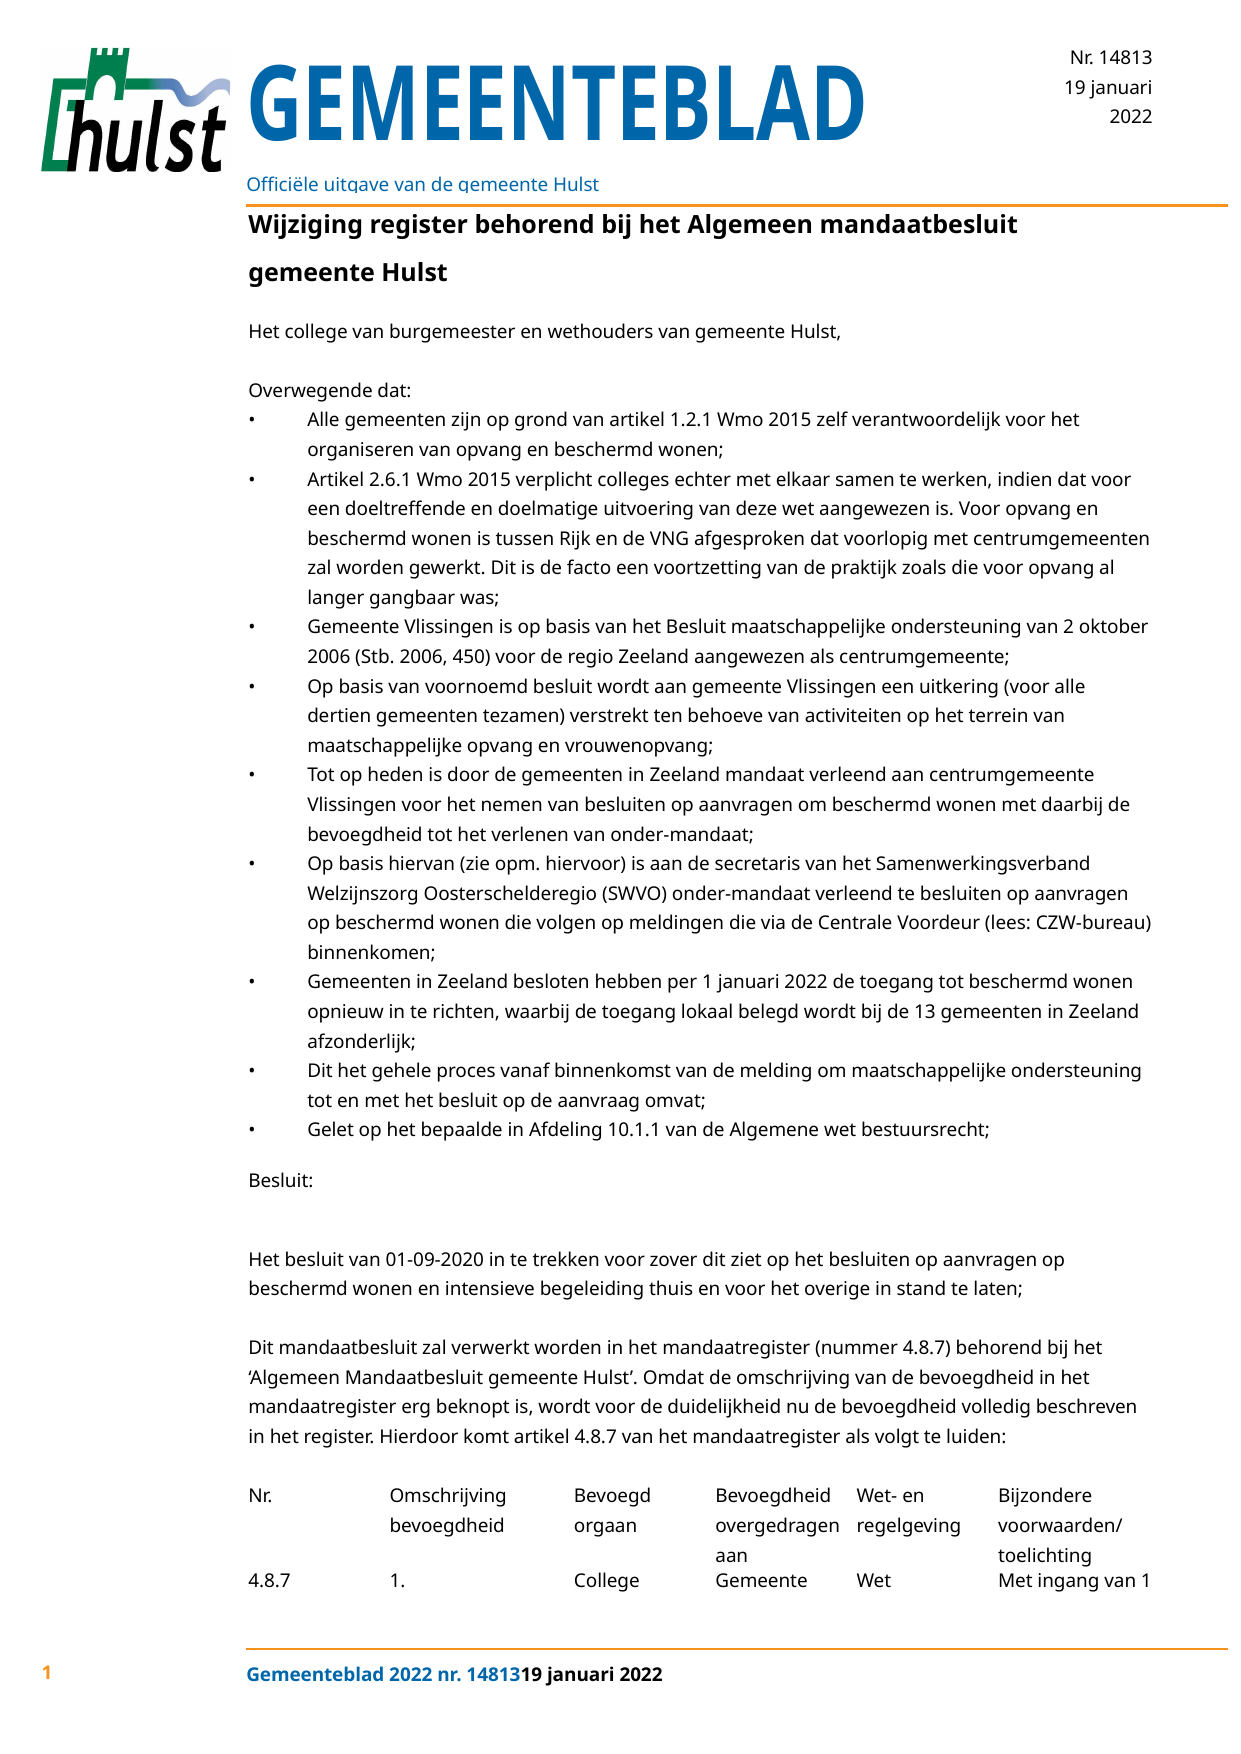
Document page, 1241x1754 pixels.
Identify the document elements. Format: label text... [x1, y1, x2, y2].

text Wijziging register behorend bij het Algemeen mandaatbesluit gemeente Hulst [248, 207, 1152, 288]
table_header Bevoegd orgaan [574, 1483, 715, 1567]
table_cell 1. [389, 1568, 574, 1593]
text Besluit: [248, 1167, 1152, 1193]
list Gemeenten in Zeeland besloten hebben per 1 januari 2022 de toegang tot beschermd wonen opnieuw in te richten, waarbij de toegang lokaal belegd wordt bij de 13 gemeenten in Zeeland afzonderlijk; [248, 969, 1152, 1054]
table_header Omschrijving bevoegdheid [389, 1483, 574, 1567]
table_cell Gemeente [715, 1568, 856, 1593]
list Artikel 2.6.1 Wmo 2015 verplicht colleges echter met elkaar samen te werken, indien dat voor een doeltreffende en doelmatige uitvoering van deze wet aangewezen is. Voor opvang en beschermd wonen is tussen Rijk en de VNG afgesproken dat voorlopig met centrumgemeenten zal worden gewerkt. Dit is de facto een voortzetting van de praktijk zoals die voor opvang al langer gangbaar was; [248, 466, 1152, 610]
table_cell Met ingang van 1 [998, 1568, 1152, 1593]
table_header Nr. [248, 1483, 389, 1567]
table_header Bijzondere voorwaarden/ toelichting [998, 1483, 1152, 1567]
list Gelet op het bepaalde in Afdeling 10.1.1 van de Algemene wet bestuursrecht; [248, 1117, 1152, 1142]
list Tot op heden is door de gemeenten in Zeeland mandaat verleend aan centrumgemeente Vlissingen voor het nemen van besluiten op aanvragen om beschermd wonen met daarbij de bevoegdheid tot het verlenen van onder-mandaat; [248, 762, 1152, 847]
table_cell 4.8.7 [248, 1568, 389, 1593]
table_cell College [574, 1568, 715, 1593]
list Op basis hiervan (zie opm. hiervoor) is aan de secretaris van het Samenwerkingsverband Welzijnszorg Oosterschelderegio (SWVO) onder-mandaat verleend te besluiten op aanvragen op beschermd wonen die volgen op meldingen die via de Centrale Voordeur (lees: CZW-bureau) binnenkomen; [248, 850, 1152, 965]
text Overwegende dat: [248, 377, 1152, 403]
list Dit het gehele proces vanaf binnenkomst van de melding om maatschappelijke ondersteuning tot en met het besluit op de aanvraag omvat; [248, 1057, 1152, 1113]
text Het besluit van 01-09-2020 in te trekken voor zover dit ziet op het besluiten op aanvragen op beschermd wonen en intensieve begeleiding thuis en voor het overige in stand te laten; [248, 1246, 1152, 1301]
table_header Bevoegdheid overgedragen aan [715, 1483, 856, 1567]
table_header Wet- en regelgeving [856, 1483, 998, 1567]
text Het college van burgemeester en wethouders van gemeente Hulst, [248, 318, 1152, 344]
list Gemeente Vlissingen is op basis van het Besluit maatschappelijke ondersteuning van 2 oktober 2006 (Stb. 2006, 450) voor de regio Zeeland aangewezen als centrumgemeente; [248, 614, 1152, 669]
list Alle gemeenten zijn op grond van artikel 1.2.1 Wmo 2015 zelf verantwoordelijk voor het organiseren van opvang en beschermd wonen; [248, 407, 1152, 462]
text Dit mandaatbesluit zal verwerkt worden in het mandaatregister (nummer 4.8.7) behorend bij het ‘Algemeen Mandaatbesluit gemeente Hulst’. Omdat de omschrijving van de bevoegdheid in het mandaatregister erg beknopt is, wordt voor de duidelijkheid nu de bevoegdheid volledig beschreven in het register. Hierdoor komt artikel 4.8.7 van het mandaatregister als volgt te luiden: [248, 1334, 1152, 1449]
list Op basis van voornoemd besluit wordt aan gemeente Vlissingen een uitkering (voor alle dertien gemeenten tezamen) verstrekt ten behoeve van activiteiten op het terrein van maatschappelijke opvang en vrouwenopvang; [248, 673, 1152, 758]
picture [41, 47, 231, 172]
table_cell Wet [856, 1568, 998, 1593]
